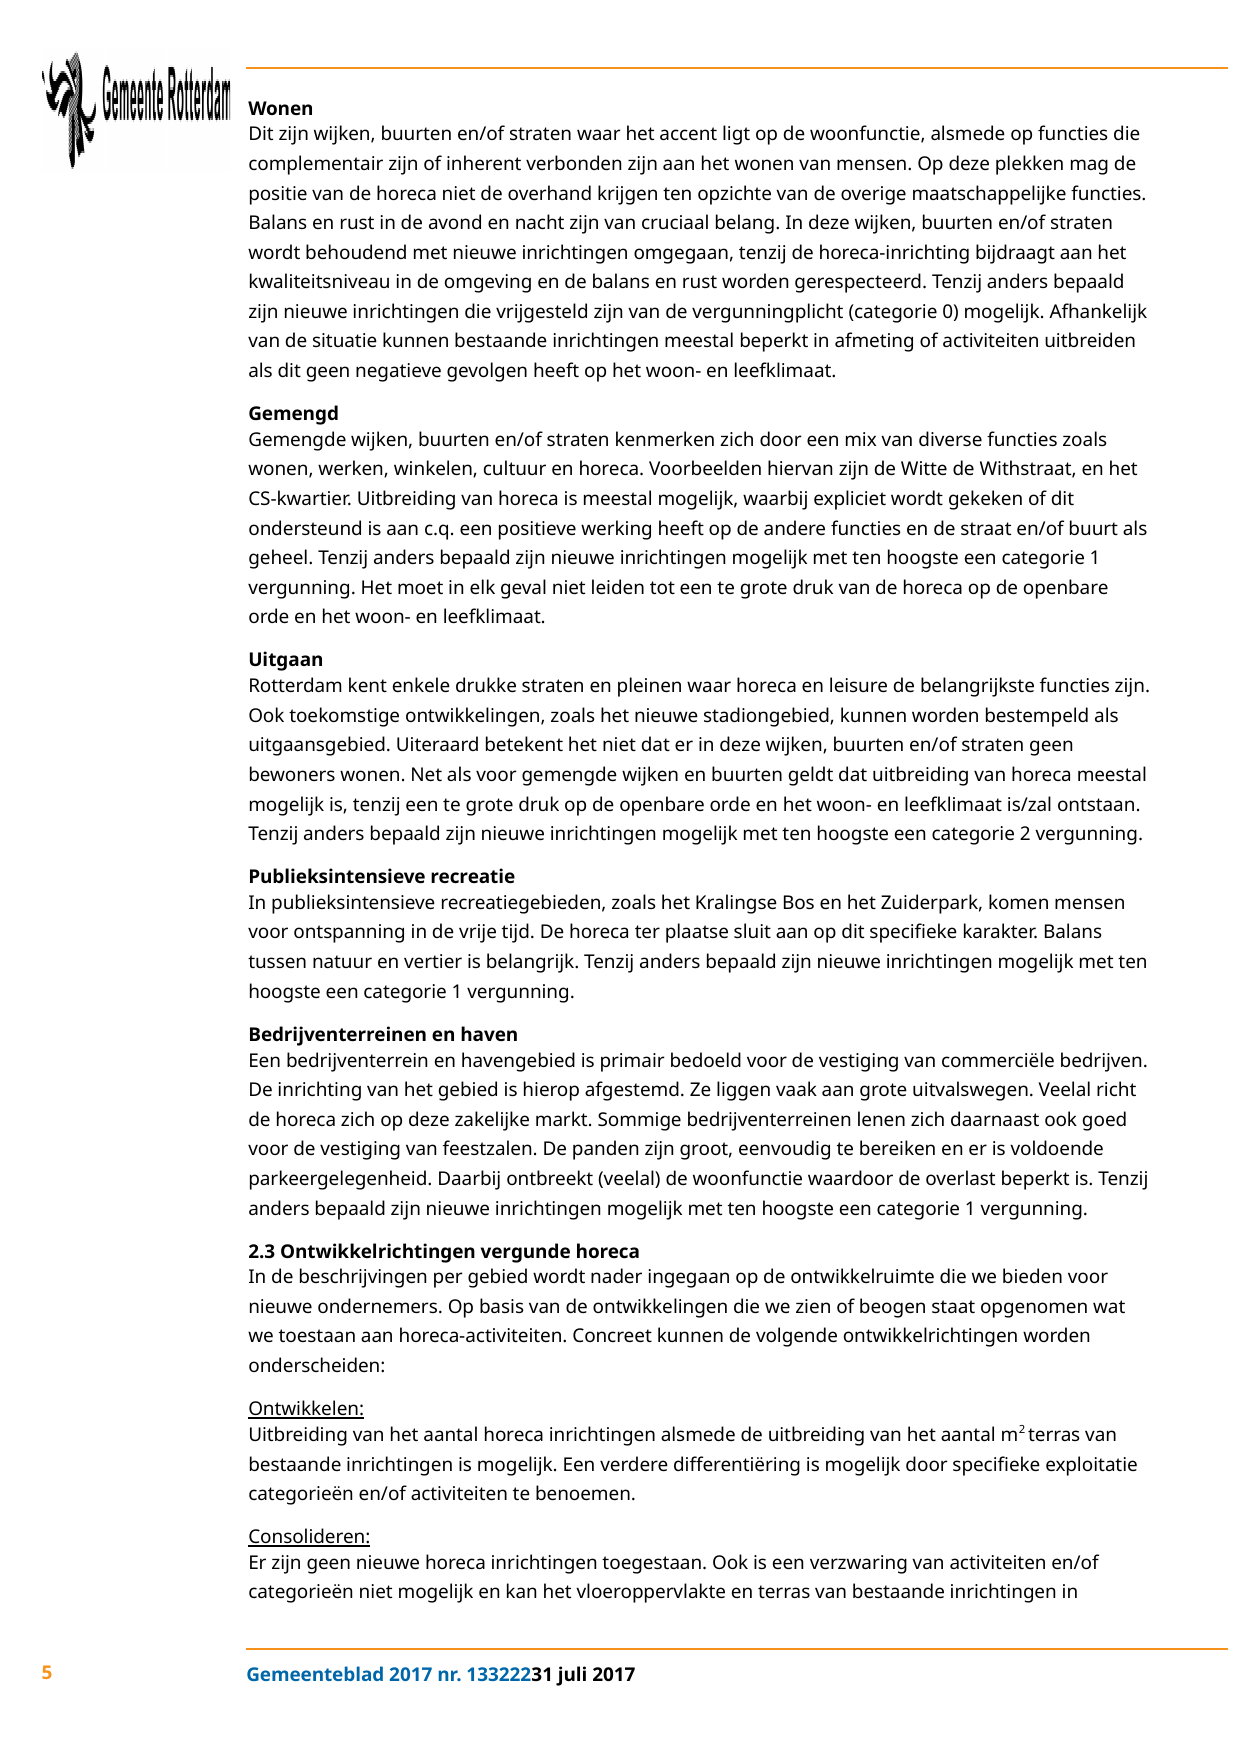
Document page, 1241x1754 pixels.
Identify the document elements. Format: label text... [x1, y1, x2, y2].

text In de beschrijvingen per gebied wordt nader ingegaan op de ontwikkelruimte die we bieden voor nieuwe ondernemers. Op basis van de ontwikkelingen die we zien of beogen staat opgenomen wat we toestaan aan horeca-activiteiten. Concreet kunnen de volgende ontwikkelrichtingen worden onderscheiden: [248, 1263, 1152, 1378]
text Wonen [248, 95, 1152, 121]
text Er zijn geen nieuwe horeca inrichtingen toegestaan. Ook is een verzwaring van activiteiten en/of categorieën niet mogelijk en kan het vloeroppervlakte en terras van bestaande inrichtingen in [248, 1549, 1152, 1604]
text 2.3 Ontwikkelrichtingen vergunde horeca [248, 1238, 1152, 1263]
text In publieksintensieve recreatiegebieden, zoals het Kralingse Bos en het Zuiderpark, komen mensen voor ontspanning in de vrije tijd. De horeca ter plaatse sluit aan op dit specifieke karakter. Balans tussen natuur en vertier is belangrijk. Tenzij anders bepaald zijn nieuwe inrichtingen mogelijk met ten hoogste een categorie 1 vergunning. [248, 889, 1152, 1004]
text Publieksintensieve recreatie [248, 863, 1152, 889]
text Gemengd [248, 400, 1152, 426]
text Een bedrijventerrein en havengebied is primair bedoeld voor de vestiging van commerciële bedrijven. De inrichting van het gebied is hierop afgestemd. Ze liggen vaak aan grote uitvalswegen. Veelal richt de horeca zich op deze zakelijke markt. Sommige bedrijventerreinen lenen zich daarnaast ook goed voor de vestiging van feestzalen. De panden zijn groot, eenvoudig te bereiken en er is voldoende parkeergelegenheid. Daarbij ontbreekt (veelal) de woonfunctie waardoor de overlast beperkt is. Tenzij anders bepaald zijn nieuwe inrichtingen mogelijk met ten hoogste een categorie 1 vergunning. [248, 1047, 1152, 1220]
picture [41, 47, 231, 172]
text Consolideren: [248, 1523, 1152, 1549]
text Ontwikkelen: [248, 1395, 1152, 1421]
text Uitbreiding van het aantal horeca inrichtingen alsmede de uitbreiding van het aantal m2 terras van bestaande inrichtingen is mogelijk. Een verdere differentiëring is mogelijk door specifieke exploitatie categorieën en/of activiteiten te benoemen. [248, 1421, 1152, 1506]
text Gemengde wijken, buurten en/of straten kenmerken zich door een mix van diverse functies zoals wonen, werken, winkelen, cultuur en horeca. Voorbeelden hiervan zijn de Witte de Withstraat, en het CS-kwartier. Uitbreiding van horeca is meestal mogelijk, waarbij expliciet wordt gekeken of dit ondersteund is aan c.q. een positieve werking heeft op de andere functies en de straat en/of buurt als geheel. Tenzij anders bepaald zijn nieuwe inrichtingen mogelijk met ten hoogste een categorie 1 vergunning. Het moet in elk geval niet leiden tot een te grote druk van de horeca op de openbare orde en het woon- en leefklimaat. [248, 426, 1152, 629]
text Rotterdam kent enkele drukke straten en pleinen waar horeca en leisure de belangrijkste functies zijn. Ook toekomstige ontwikkelingen, zoals het nieuwe stadiongebied, kunnen worden bestempeld als uitgaansgebied. Uiteraard betekent het niet dat er in deze wijken, buurten en/of straten geen bewoners wonen. Net als voor gemengde wijken en buurten geldt dat uitbreiding van horeca meestal mogelijk is, tenzij een te grote druk op de openbare orde en het woon- en leefklimaat is/zal ontstaan. Tenzij anders bepaald zijn nieuwe inrichtingen mogelijk met ten hoogste een categorie 2 vergunning. [248, 672, 1152, 846]
text Bedrijventerreinen en haven [248, 1021, 1152, 1047]
text Dit zijn wijken, buurten en/of straten waar het accent ligt op de woonfunctie, alsmede op functies die complementair zijn of inherent verbonden zijn aan het wonen van mensen. Op deze plekken mag de positie van de horeca niet de overhand krijgen ten opzichte van de overige maatschappelijke functies. Balans en rust in de avond en nacht zijn van cruciaal belang. In deze wijken, buurten en/of straten wordt behoudend met nieuwe inrichtingen omgegaan, tenzij de horeca-inrichting bijdraagt aan het kwaliteitsniveau in de omgeving en de balans en rust worden gerespecteerd. Tenzij anders bepaald zijn nieuwe inrichtingen die vrijgesteld zijn van de vergunningplicht (categorie 0) mogelijk. Afhankelijk van de situatie kunnen bestaande inrichtingen meestal beperkt in afmeting of activiteiten uitbreiden als dit geen negatieve gevolgen heeft op het woon- en leefklimaat. [248, 121, 1152, 383]
text Uitgaan [248, 647, 1152, 672]
